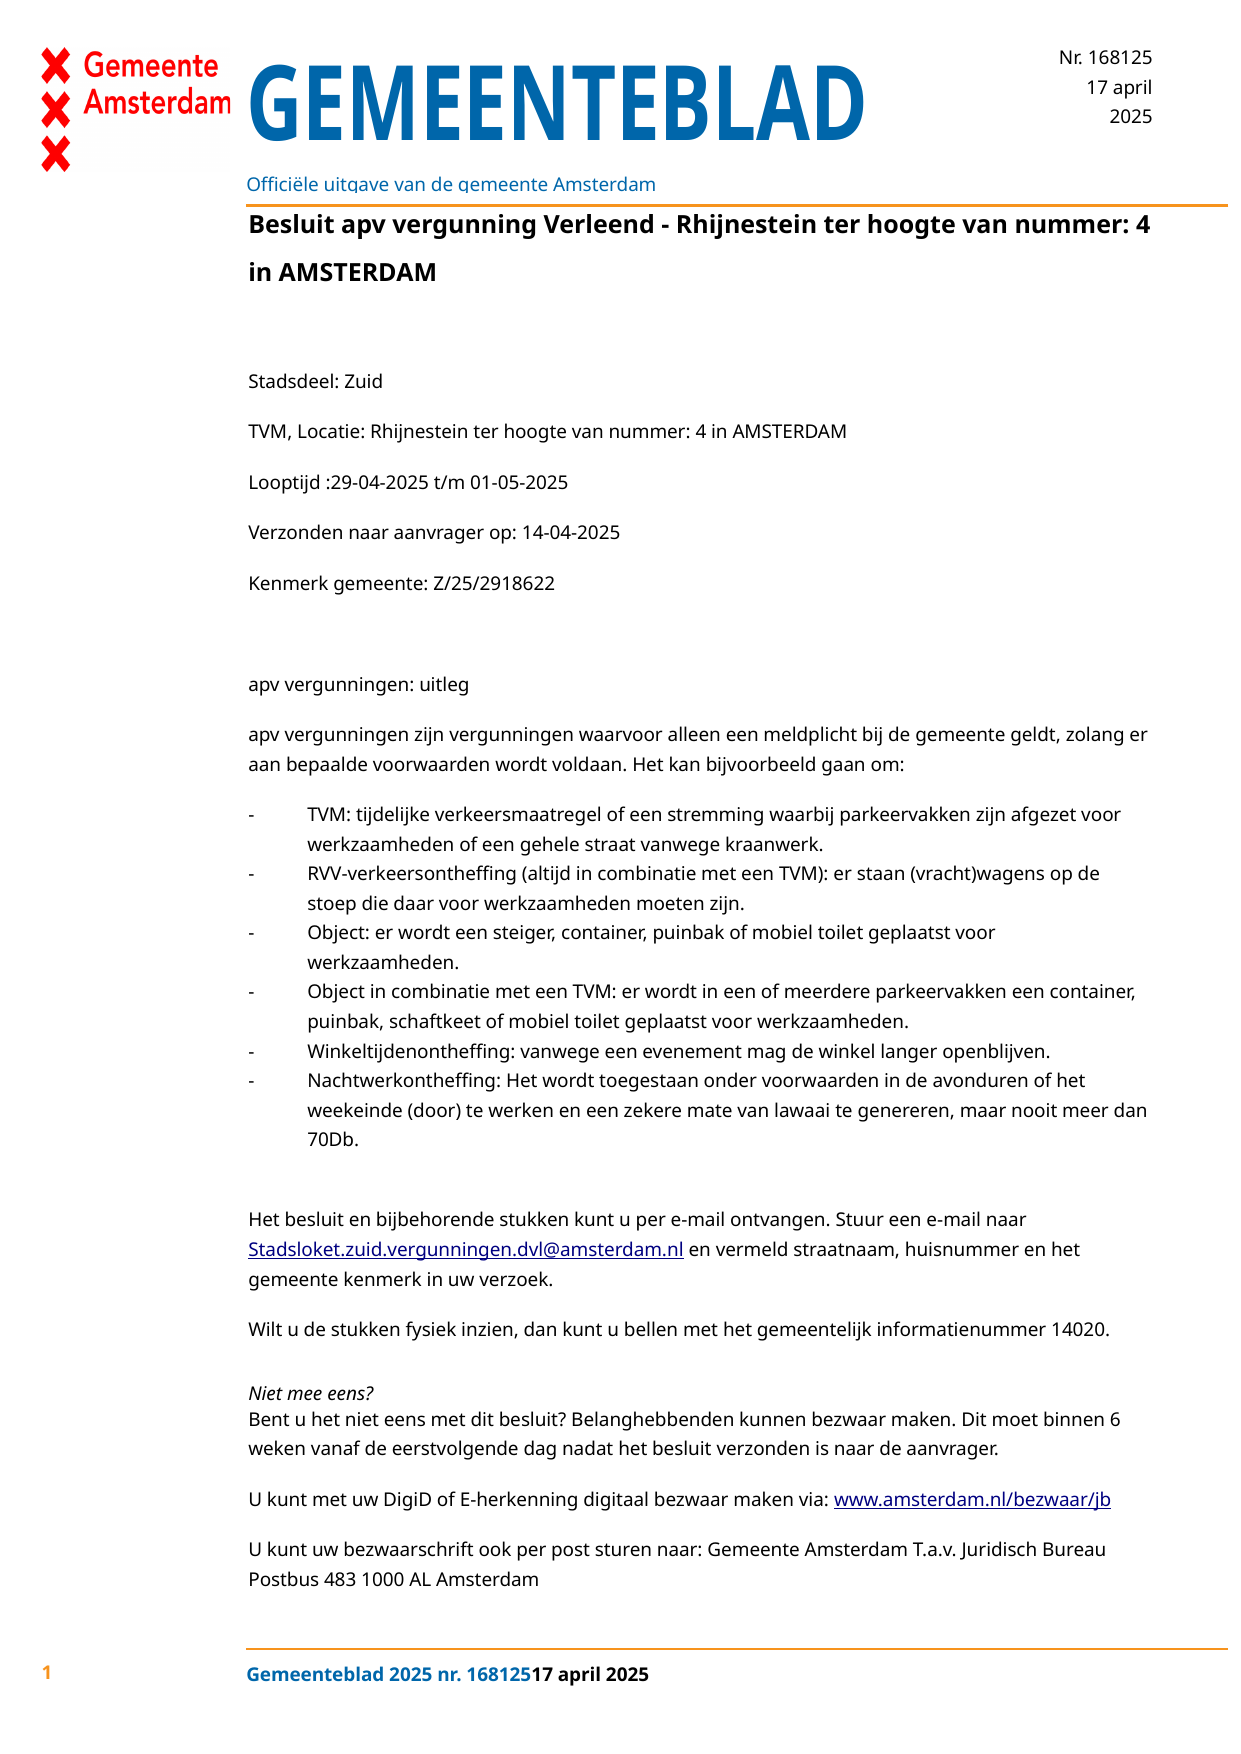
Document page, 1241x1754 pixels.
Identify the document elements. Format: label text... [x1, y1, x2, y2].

text Verzonden naar aanvrager op: 14-04-2025 [248, 519, 1152, 545]
text Looptijd :29-04-2025 t/m 01-05-2025 [248, 469, 1152, 495]
text U kunt uw bezwaarschrift ook per post sturen naar: Gemeente Amsterdam T.a.v. Juridisch Bureau Postbus 483 1000 AL Amsterdam [248, 1536, 1152, 1592]
list Winkeltijdenontheffing: vanwege een evenement mag de winkel langer openblijven. [248, 1038, 1152, 1064]
text Bent u het niet eens met dit besluit? Belanghebbenden kunnen bezwaar maken. Dit moet binnen 6 weken vanaf de eerstvolgende dag nadat het besluit verzonden is naar de aanvrager. [248, 1406, 1152, 1461]
list Object in combinatie met een TVM: er wordt in een of meerdere parkeervakken een container, puinbak, schaftkeet of mobiel toilet geplaatst voor werkzaamheden. [248, 979, 1152, 1034]
text U kunt met uw DigiD of E-herkenning digitaal bezwaar maken via: www.amsterdam.nl/bezwaar/jb [248, 1486, 1152, 1512]
text Kenmerk gemeente: Z/25/2918622 [248, 570, 1152, 596]
text Het besluit en bijbehorende stukken kunt u per e-mail ontvangen. Stuur een e-mail naar Stadsloket.zuid.vergunningen.dvl@amsterdam.nl en vermeld straatnaam, huisnummer en het gemeente kenmerk in uw verzoek. [248, 1207, 1152, 1292]
list RVV-verkeersontheffing (altijd in combinatie met een TVM): er staan (vracht)wagens op de stoep die daar voor werkzaamheden moeten zijn. [248, 860, 1152, 916]
text TVM, Locatie: Rhijnestein ter hoogte van nummer: 4 in AMSTERDAM [248, 419, 1152, 444]
text Wilt u de stukken fysiek inzien, dan kunt u bellen met het gemeentelijk informatienummer 14020. [248, 1316, 1152, 1342]
list Object: er wordt een steiger, container, puinbak of mobiel toilet geplaatst voor werkzaamheden. [248, 919, 1152, 975]
picture [41, 47, 231, 172]
text apv vergunningen: uitleg [248, 671, 1152, 697]
text Stadsdeel: Zuid [248, 368, 1152, 394]
list TVM: tijdelijke verkeersmaatregel of een stremming waarbij parkeervakken zijn afgezet voor werkzaamheden of een gehele straat vanwege kraanwerk. [248, 801, 1152, 857]
text apv vergunningen zijn vergunningen waarvoor alleen een meldplicht bij de gemeente geldt, zolang er aan bepaalde voorwaarden wordt voldaan. Het kan bijvoorbeeld gaan om: [248, 721, 1152, 777]
text Niet mee eens? [248, 1380, 1152, 1406]
text Besluit apv vergunning Verleend - Rhijnestein ter hoogte van nummer: 4 in AMSTERDAM [248, 207, 1152, 288]
list Nachtwerkontheffing: Het wordt toegestaan onder voorwaarden in de avonduren of het weekeinde (door) te werken en een zekere mate van lawaai te genereren, maar nooit meer dan 70Db. [248, 1067, 1152, 1152]
